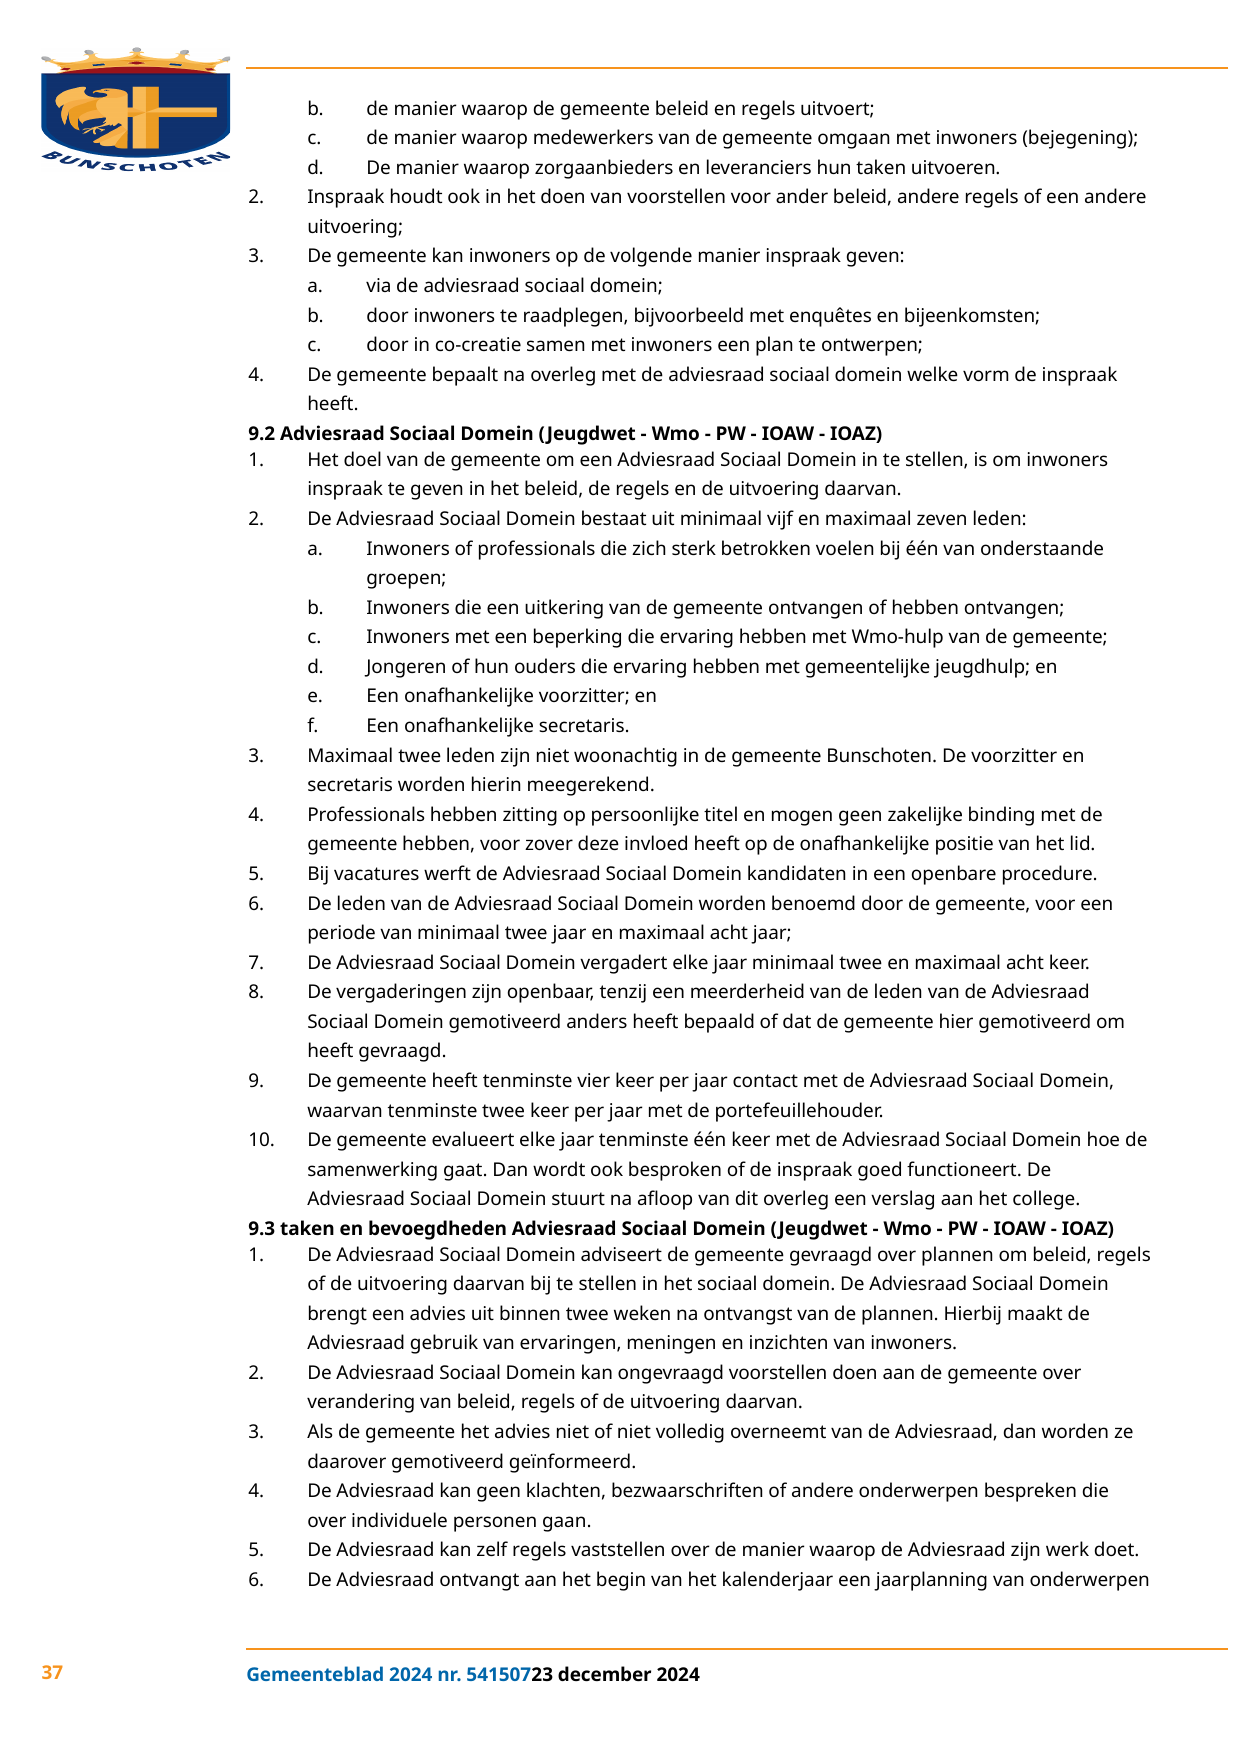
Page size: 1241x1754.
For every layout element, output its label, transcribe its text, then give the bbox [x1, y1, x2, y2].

list De vergaderingen zijn openbaar, tenzij een meerderheid van de leden van de Adviesraad Sociaal Domein gemotiveerd anders heeft bepaald of dat de gemeente hier gemotiveerd om heeft gevraagd. [248, 978, 1152, 1063]
list De Adviesraad kan geen klachten, bezwaarschriften of andere onderwerpen bespreken die over individuele personen gaan. [248, 1477, 1152, 1533]
list Bij vacatures werft de Adviesraad Sociaal Domein kandidaten in een openbare procedure. [248, 860, 1152, 886]
list De Adviesraad Sociaal Domein kan ongevraagd voorstellen doen aan de gemeente over verandering van beleid, regels of de uitvoering daarvan. [248, 1359, 1152, 1414]
list via de adviesraad sociaal domein; [307, 272, 1152, 298]
list Inspraak houdt ook in het doen van voorstellen voor ander beleid, andere regels of een andere uitvoering; [248, 183, 1152, 239]
list Jongeren of hun ouders die ervaring hebben met gemeentelijke jeugdhulp; en [307, 653, 1152, 679]
list Inwoners met een beperking die ervaring hebben met Wmo-hulp van de gemeente; [307, 623, 1152, 649]
list De Adviesraad Sociaal Domein bestaat uit minimaal vijf en maximaal zeven leden: [248, 505, 1152, 531]
list Als de gemeente het advies niet of niet volledig overneemt van de Adviesraad, dan worden ze daarover gemotiveerd geïnformeerd. [248, 1418, 1152, 1474]
list De manier waarop zorgaanbieders en leveranciers hun taken uitvoeren. [307, 154, 1152, 180]
list De Adviesraad Sociaal Domein vergadert elke jaar minimaal twee en maximaal acht keer. [248, 949, 1152, 974]
list De gemeente bepaalt na overleg met de adviesraad sociaal domein welke vorm de inspraak heeft. [248, 361, 1152, 416]
list De Adviesraad ontvangt aan het begin van het kalenderjaar een jaarplanning van onderwerpen [248, 1566, 1152, 1592]
list Het doel van de gemeente om een Adviesraad Sociaal Domein in te stellen, is om inwoners inspraak te geven in het beleid, de regels en de uitvoering daarvan. [248, 446, 1152, 501]
list De gemeente evalueert elke jaar tenminste één keer met de Adviesraad Sociaal Domein hoe de samenwerking gaat. Dan wordt ook besproken of de inspraak goed functioneert. De Adviesraad Sociaal Domein stuurt na afloop van dit overleg een verslag aan het college. [248, 1126, 1152, 1211]
text 9.2 Adviesraad Sociaal Domein (Jeugdwet - Wmo - PW - IOAW - IOAZ) [248, 420, 1152, 446]
list De Adviesraad kan zelf regels vaststellen over de manier waarop de Adviesraad zijn werk doet. [248, 1537, 1152, 1562]
list Professionals hebben zitting op persoonlijke titel en mogen geen zakelijke binding met de gemeente hebben, voor zover deze invloed heeft op de onafhankelijke positie van het lid. [248, 801, 1152, 856]
list Inwoners of professionals die zich sterk betrokken voelen bij één van onderstaande groepen; [307, 535, 1152, 590]
list door in co-creatie samen met inwoners een plan te ontwerpen; [307, 331, 1152, 357]
list De gemeente heeft tenminste vier keer per jaar contact met de Adviesraad Sociaal Domein, waarvan tenminste twee keer per jaar met de portefeuillehouder. [248, 1067, 1152, 1122]
list De Adviesraad Sociaal Domein adviseert de gemeente gevraagd over plannen om beleid, regels of de uitvoering daarvan bij te stellen in het sociaal domein. De Adviesraad Sociaal Domein brengt een advies uit binnen twee weken na ontvangst van de plannen. Hierbij maakt de Adviesraad gebruik van ervaringen, meningen en inzichten van inwoners. [248, 1241, 1152, 1355]
list Maximaal twee leden zijn niet woonachtig in de gemeente Bunschoten. De voorzitter en secretaris worden hierin meegerekend. [248, 742, 1152, 797]
list De gemeente kan inwoners op de volgende manier inspraak geven: [248, 243, 1152, 268]
text 9.3 taken en bevoegdheden Adviesraad Sociaal Domein (Jeugdwet - Wmo - PW - IOAW - IOAZ) [248, 1215, 1152, 1241]
list Inwoners die een uitkering van de gemeente ontvangen of hebben ontvangen; [307, 594, 1152, 619]
list Een onafhankelijke secretaris. [307, 712, 1152, 738]
picture [41, 47, 231, 172]
list de manier waarop de gemeente beleid en regels uitvoert; [307, 95, 1152, 121]
list door inwoners te raadplegen, bijvoorbeeld met enquêtes en bijeenkomsten; [307, 302, 1152, 328]
list Een onafhankelijke voorzitter; en [307, 683, 1152, 708]
list de manier waarop medewerkers van de gemeente omgaan met inwoners (bejegening); [307, 124, 1152, 150]
list De leden van de Adviesraad Sociaal Domein worden benoemd door de gemeente, voor een periode van minimaal twee jaar en maximaal acht jaar; [248, 890, 1152, 945]
